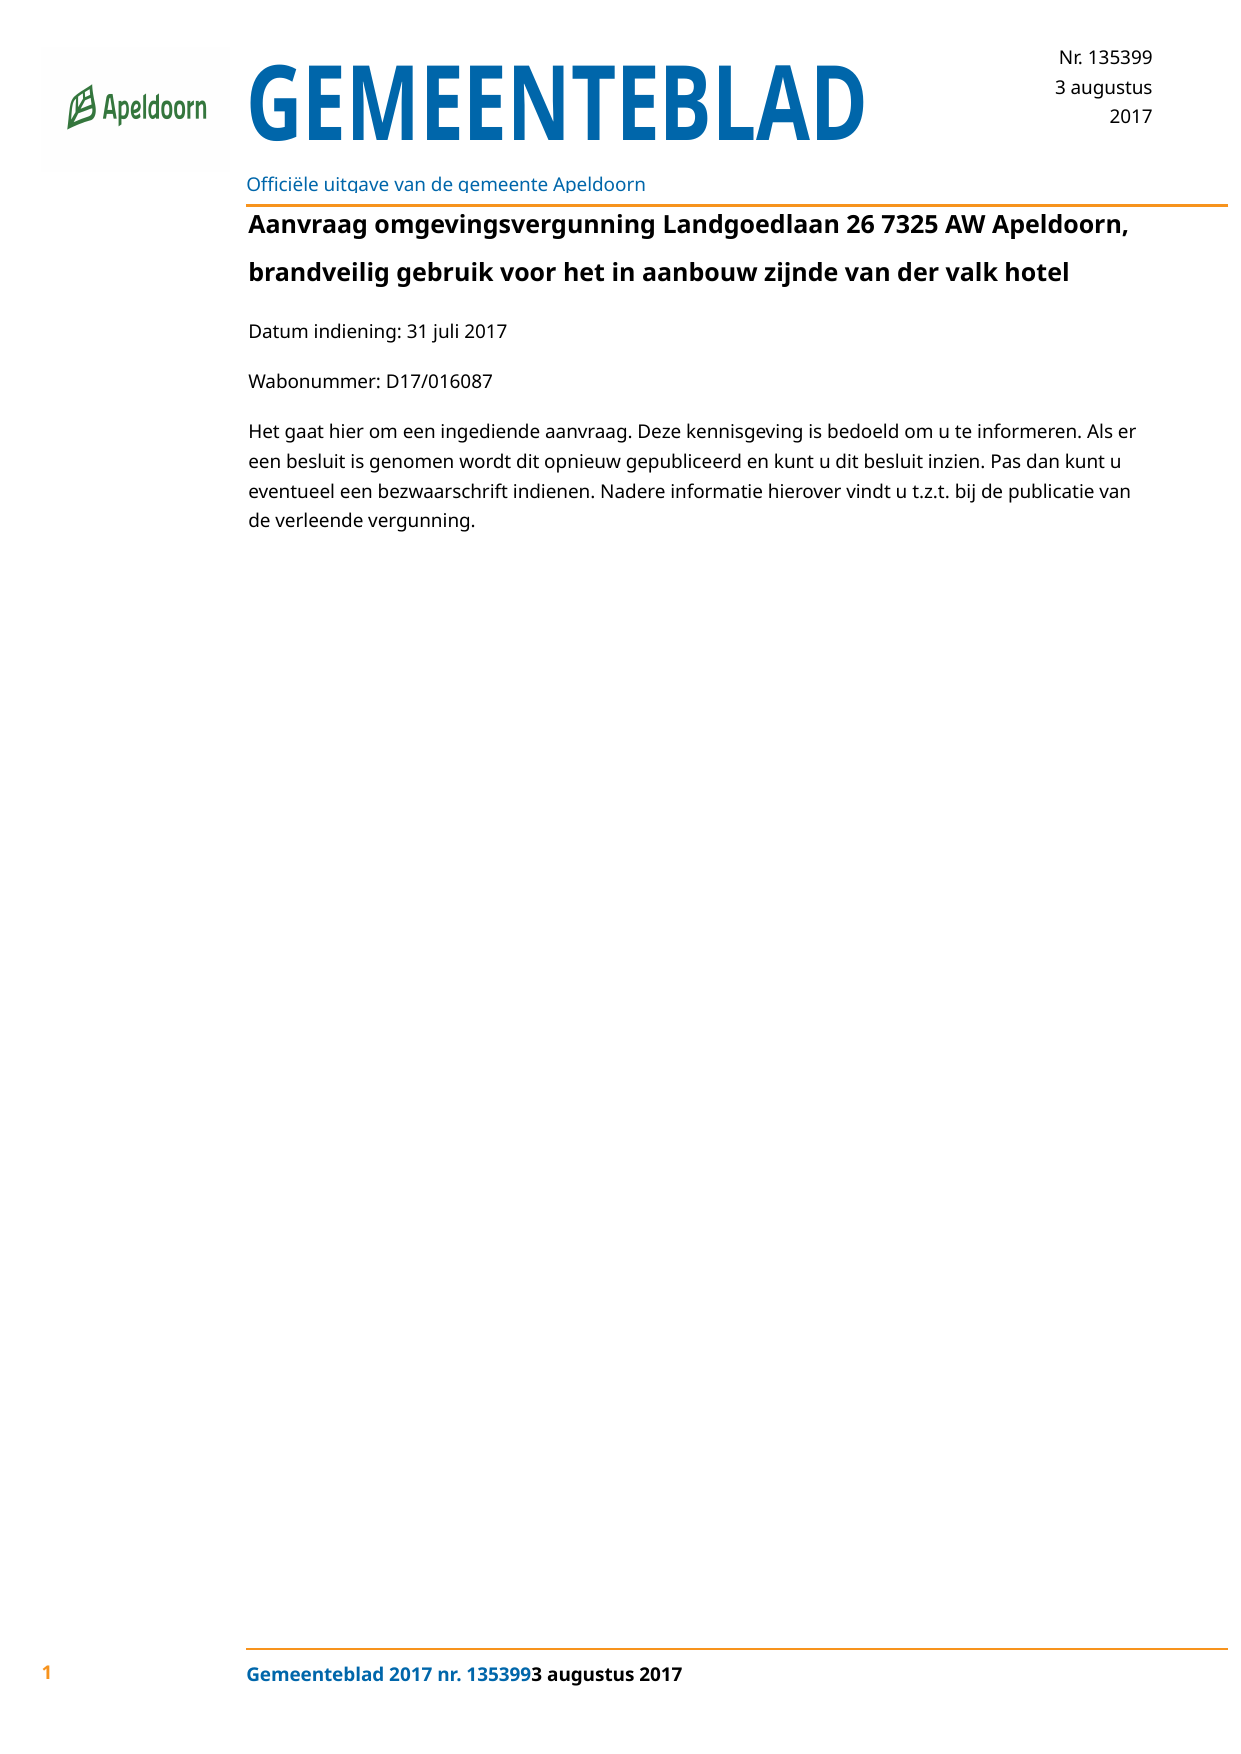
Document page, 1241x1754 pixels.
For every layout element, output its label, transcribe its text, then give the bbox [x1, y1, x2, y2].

text Het gaat hier om een ingediende aanvraag. Deze kennisgeving is bedoeld om u te informeren. Als er een besluit is genomen wordt dit opnieuw gepubliceerd en kunt u dit besluit inzien. Pas dan kunt u eventueel een bezwaarschrift indienen. Nadere informatie hierover vindt u t.z.t. bij de publicatie van de verleende vergunning. [248, 419, 1152, 533]
picture [41, 47, 231, 172]
text Wabonummer: D17/016087 [248, 368, 1152, 394]
text Aanvraag omgevingsvergunning Landgoedlaan 26 7325 AW Apeldoorn, brandveilig gebruik voor het in aanbouw zijnde van der valk hotel [248, 207, 1152, 288]
text Datum indiening: 31 juli 2017 [248, 318, 1152, 344]
